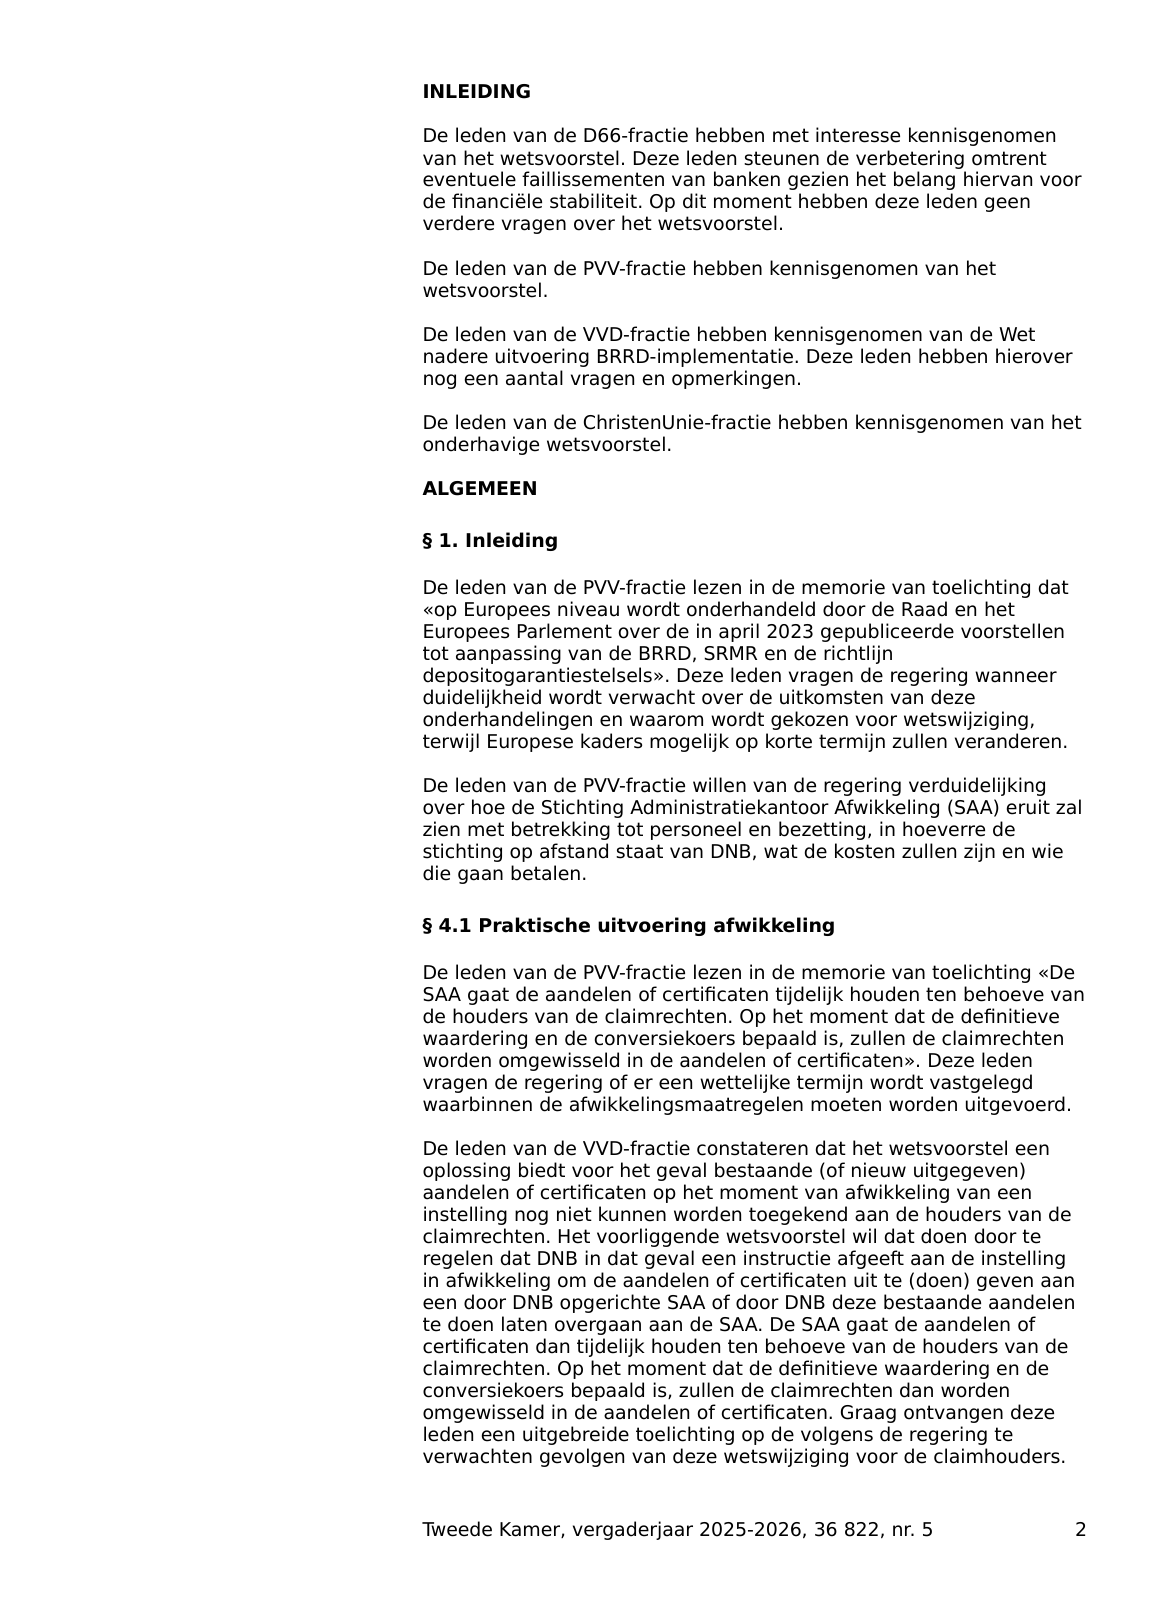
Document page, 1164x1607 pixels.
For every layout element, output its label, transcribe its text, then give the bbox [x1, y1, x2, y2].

text De leden van de PVV-fractie lezen in de memorie van toelichting «De SAA gaat de aandelen of certificaten tijdelijk houden ten behoeve van de houders van de claimrechten. Op het moment dat de definitieve waardering en de conversiekoers bepaald is, zullen de claimrechten worden omgewisseld in de aandelen of certificaten». Deze leden vragen de regering of er een wettelijke termijn wordt vastgelegd waarbinnen de afwikkelingsmaatregelen moeten worden uitgevoerd. [422, 962, 1087, 1116]
subtitle INLEIDING [422, 81, 1087, 103]
subtitle § 1. Inleiding [422, 530, 1087, 552]
text De leden van de VVD-fractie hebben kennisgenomen van de Wet nadere uitvoering BRRD-implementatie. Deze leden hebben hierover nog een aantal vragen en opmerkingen. [422, 324, 1087, 389]
text De leden van de VVD-fractie constateren dat het wetsvoorstel een oplossing biedt voor het geval bestaande (of nieuw uitgegeven) aandelen of certificaten op het moment van afwikkeling van een instelling nog niet kunnen worden toegekend aan de houders van de claimrechten. Het voorliggende wetsvoorstel wil dat doen door te regelen dat DNB in dat geval een instructie afgeeft aan de instelling in afwikkeling om de aandelen of certificaten uit te (doen) geven aan een door DNB opgerichte SAA of door DNB deze bestaande aandelen te doen laten overgaan aan de SAA. De SAA gaat de aandelen of certificaten dan tijdelijk houden ten behoeve van de houders van de claimrechten. Op het moment dat de definitieve waardering en de conversiekoers bepaald is, zullen de claimrechten dan worden omgewisseld in de aandelen of certificaten. Graag ontvangen deze leden een uitgebreide toelichting op de volgens de regering te verwachten gevolgen van deze wetswijziging voor de claimhouders. [422, 1138, 1087, 1467]
text De leden van de PVV-fractie lezen in de memorie van toelichting dat «op Europees niveau wordt onderhandeld door de Raad en het Europees Parlement over de in april 2023 gepubliceerde voorstellen tot aanpassing van de BRRD, SRMR en de richtlijn depositogarantiestelsels». Deze leden vragen de regering wanneer duidelijkheid wordt verwacht over de uitkomsten van deze onderhandelingen en waarom wordt gekozen voor wetswijziging, terwijl Europese kaders mogelijk op korte termijn zullen veranderen. [422, 577, 1087, 753]
text De leden van de D66-fractie hebben met interesse kennisgenomen van het wetsvoorstel. Deze leden steunen de verbetering omtrent eventuele faillissementen van banken gezien het belang hiervan voor de financiële stabiliteit. Op dit moment hebben deze leden geen verdere vragen over het wetsvoorstel. [422, 125, 1087, 235]
text De leden van de PVV-fractie hebben kennisgenomen van het wetsvoorstel. [422, 257, 1087, 301]
text De leden van de PVV-fractie willen van de regering verduidelijking over hoe de Stichting Administratiekantoor Afwikkeling (SAA) eruit zal zien met betrekking tot personeel en bezetting, in hoeverre de stichting op afstand staat van DNB, wat de kosten zullen zijn en wie die gaan betalen. [422, 775, 1087, 885]
subtitle § 4.1 Praktische uitvoering afwikkeling [422, 915, 1087, 937]
text De leden van de ChristenUnie-fractie hebben kennisgenomen van het onderhavige wetsvoorstel. [422, 412, 1087, 456]
subtitle ALGEMEEN [422, 478, 1087, 500]
